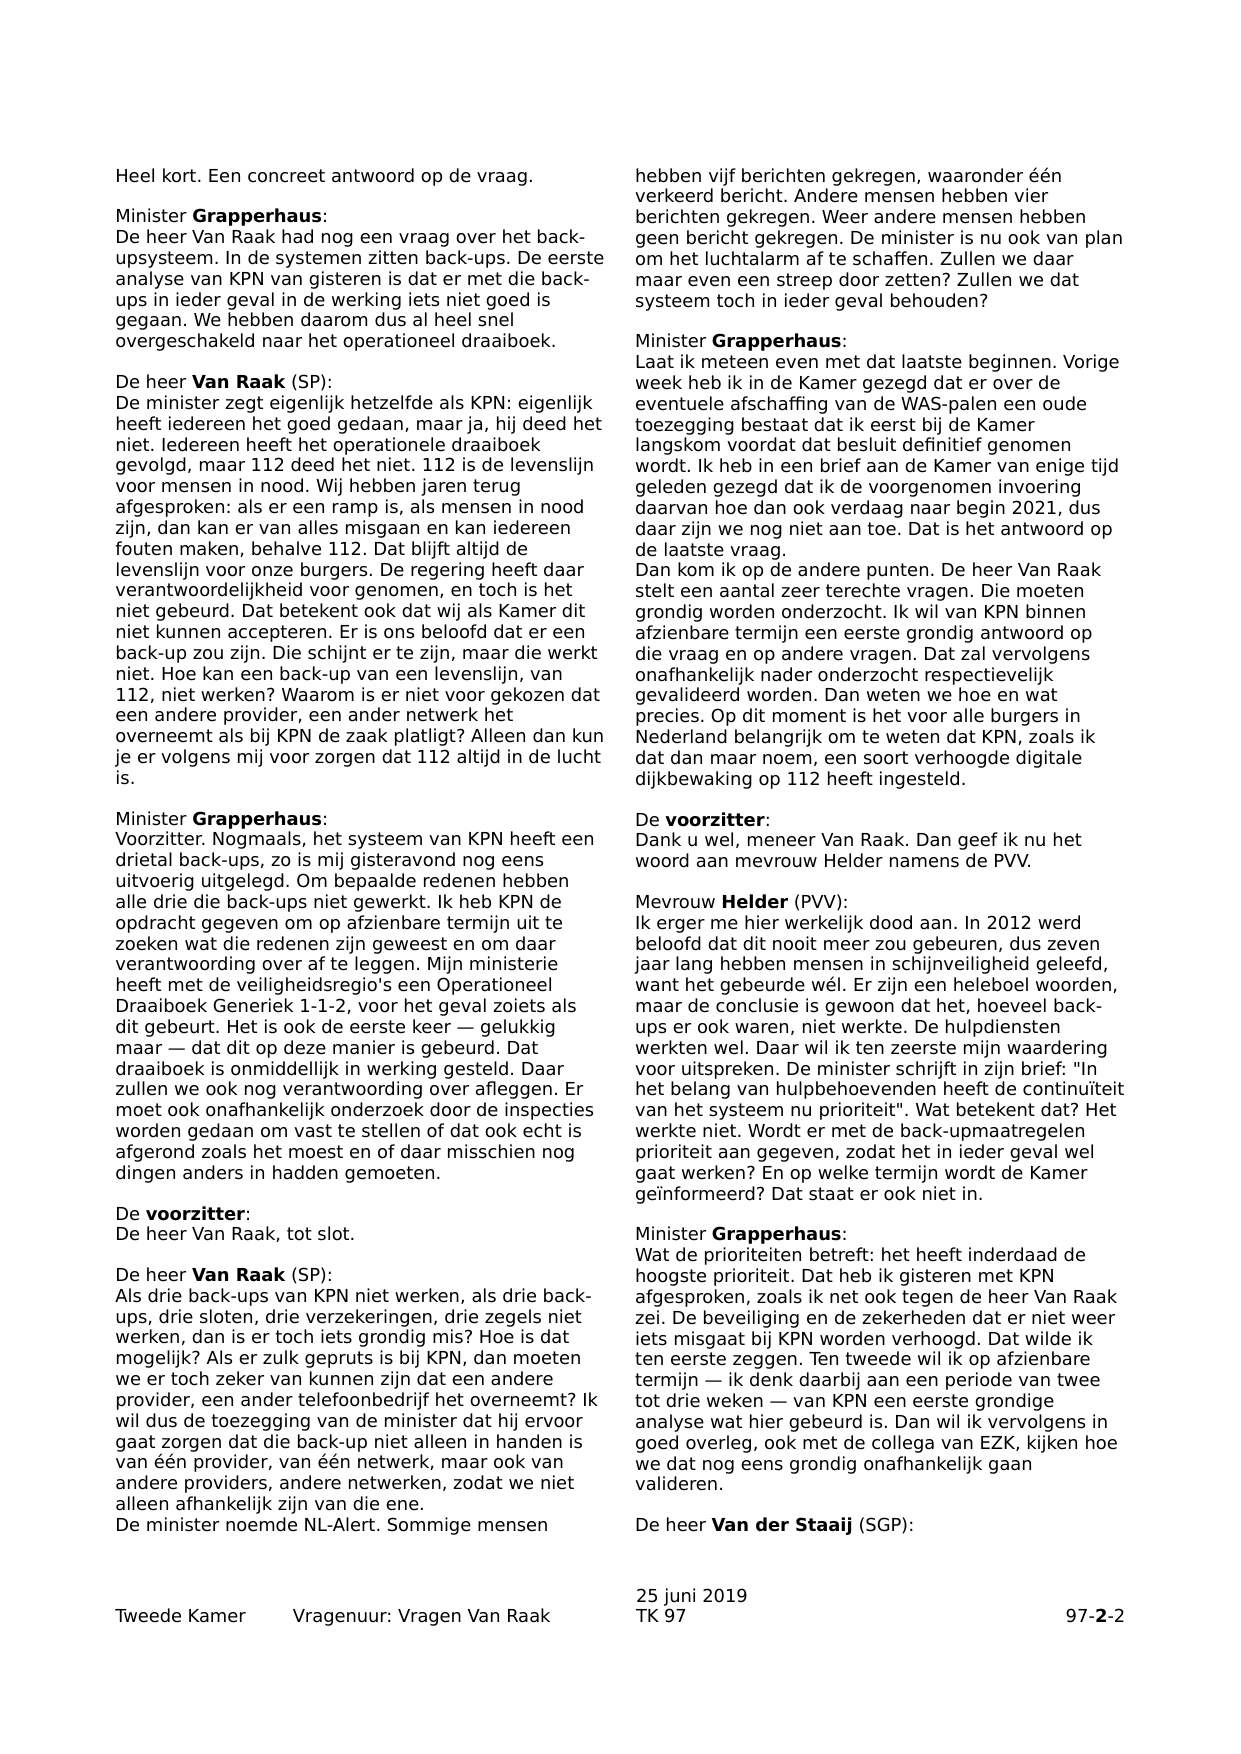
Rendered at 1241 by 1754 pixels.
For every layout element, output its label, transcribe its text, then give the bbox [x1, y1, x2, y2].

text Wat de prioriteiten betreft: het heeft inderdaad de hoogste prioriteit. Dat heb ik gisteren met KPN afgesproken, zoals ik net ook tegen de heer Van Raak zei. De beveiliging en de zekerheden dat er niet weer iets misgaat bij KPN worden verhoogd. Dat wilde ik ten eerste zeggen. Ten tweede wil ik op afzienbare termijn — ik denk daarbij aan een periode van twee tot drie weken — van KPN een eerste grondige analyse wat hier gebeurd is. Dan wil ik vervolgens in goed overleg, ook met de collega van EZK, kijken hoe we dat nog eens grondig onafhankelijk gaan valideren. [635, 1245, 1125, 1495]
text Dank u wel, meneer Van Raak. Dan geef ik nu het woord aan mevrouw Helder namens de PVV. [635, 830, 1125, 872]
text hebben vijf berichten gekregen, waaronder één verkeerd bericht. Andere mensen hebben vier berichten gekregen. Weer andere mensen hebben geen bericht gekregen. De minister is nu ook van plan om het luchtalarm af te schaffen. Zullen we daar maar even een streep door zetten? Zullen we dat systeem toch in ieder geval behouden? [635, 165, 1125, 311]
text Laat ik meteen even met dat laatste beginnen. Vorige week heb ik in de Kamer gezegd dat er over de eventuele afschaffing van de WAS-palen een oude toezegging bestaat dat ik eerst bij de Kamer langskom voordat dat besluit definitief genomen wordt. Ik heb in een brief aan de Kamer van enige tijd geleden gezegd dat ik de voorgenomen invoering daarvan hoe dan ook verdaag naar begin 2021, dus daar zijn we nog niet aan toe. Dat is het antwoord op de laatste vraag. [635, 352, 1125, 560]
text Minister Grapperhaus: [635, 331, 1125, 352]
text De heer Van Raak (SP): [115, 1265, 605, 1286]
text Heel kort. Een concreet antwoord op de vraag. [115, 165, 605, 186]
text Als drie back-ups van KPN niet werken, als drie back-ups, drie sloten, drie verzekeringen, drie zegels niet werken, dan is er toch iets grondig mis? Hoe is dat mogelijk? Als er zulk gepruts is bij KPN, dan moeten we er toch zeker van kunnen zijn dat een andere provider, een ander telefoonbedrijf het overneemt? Ik wil dus de toezegging van de minister dat hij ervoor gaat zorgen dat die back-up niet alleen in handen is van één provider, van één netwerk, maar ook van andere providers, andere netwerken, zodat we niet alleen afhankelijk zijn van die ene. [115, 1286, 605, 1515]
text Minister Grapperhaus: [115, 206, 605, 227]
text De heer Van der Staaij (SGP): [635, 1515, 1125, 1536]
text Mevrouw Helder (PVV): [635, 892, 1125, 912]
text De heer Van Raak, tot slot. [115, 1224, 605, 1245]
text De voorzitter: [115, 1203, 605, 1224]
text Dan kom ik op de andere punten. De heer Van Raak stelt een aantal zeer terechte vragen. Die moeten grondig worden onderzocht. Ik wil van KPN binnen afzienbare termijn een eerste grondig antwoord op die vraag en op andere vragen. Dat zal vervolgens onafhankelijk nader onderzocht respectievelijk gevalideerd worden. Dan weten we hoe en wat precies. Op dit moment is het voor alle burgers in Nederland belangrijk om te weten dat KPN, zoals ik dat dan maar noem, een soort verhoogde digitale dijkbewaking op 112 heeft ingesteld. [635, 560, 1125, 789]
text Ik erger me hier werkelijk dood aan. In 2012 werd beloofd dat dit nooit meer zou gebeuren, dus zeven jaar lang hebben mensen in schijnveiligheid geleefd, want het gebeurde wél. Er zijn een heleboel woorden, maar de conclusie is gewoon dat het, hoeveel back-ups er ook waren, niet werkte. De hulpdiensten werkten wel. Daar wil ik ten zeerste mijn waardering voor uitspreken. De minister schrijft in zijn brief: "In het belang van hulpbehoevenden heeft de continuïteit van het systeem nu prioriteit". Wat betekent dat? Het werkte niet. Wordt er met de back-upmaatregelen prioriteit aan gegeven, zodat het in ieder geval wel gaat werken? En op welke termijn wordt de Kamer geïnformeerd? Dat staat er ook niet in. [635, 912, 1125, 1204]
text De minister zegt eigenlijk hetzelfde als KPN: eigenlijk heeft iedereen het goed gedaan, maar ja, hij deed het niet. Iedereen heeft het operationele draaiboek gevolgd, maar 112 deed het niet. 112 is de levenslijn voor mensen in nood. Wij hebben jaren terug afgesproken: als er een ramp is, als mensen in nood zijn, dan kan er van alles misgaan en kan iedereen fouten maken, behalve 112. Dat blijft altijd de levenslijn voor onze burgers. De regering heeft daar verantwoordelijkheid voor genomen, en toch is het niet gebeurd. Dat betekent ook dat wij als Kamer dit niet kunnen accepteren. Er is ons beloofd dat er een back-up zou zijn. Die schijnt er te zijn, maar die werkt niet. Hoe kan een back-up van een levenslijn, van 112, niet werken? Waarom is er niet voor gekozen dat een andere provider, een ander netwerk het overneemt als bij KPN de zaak platligt? Alleen dan kun je er volgens mij voor zorgen dat 112 altijd in de lucht is. [115, 393, 605, 788]
text De minister noemde NL-Alert. Sommige mensen [115, 1515, 605, 1536]
text Minister Grapperhaus: [635, 1224, 1125, 1245]
text De heer Van Raak had nog een vraag over het back-upsysteem. In de systemen zitten back-ups. De eerste analyse van KPN van gisteren is dat er met die back-ups in ieder geval in de werking iets niet goed is gegaan. We hebben daarom dus al heel snel overgeschakeld naar het operationeel draaiboek. [115, 227, 605, 352]
text Voorzitter. Nogmaals, het systeem van KPN heeft een drietal back-ups, zo is mij gisteravond nog eens uitvoerig uitgelegd. Om bepaalde redenen hebben alle drie die back-ups niet gewerkt. Ik heb KPN de opdracht gegeven om op afzienbare termijn uit te zoeken wat die redenen zijn geweest en om daar verantwoording over af te leggen. Mijn ministerie heeft met de veiligheidsregio's een Operationeel Draaiboek Generiek 1-1-2, voor het geval zoiets als dit gebeurt. Het is ook de eerste keer — gelukkig maar — dat dit op deze manier is gebeurd. Dat draaiboek is onmiddellijk in werking gesteld. Daar zullen we ook nog verantwoording over afleggen. Er moet ook onafhankelijk onderzoek door de inspecties worden gedaan om vast te stellen of dat ook echt is afgerond zoals het moest en of daar misschien nog dingen anders in hadden gemoeten. [115, 829, 605, 1183]
text De heer Van Raak (SP): [115, 372, 605, 393]
text Minister Grapperhaus: [115, 808, 605, 829]
text De voorzitter: [635, 809, 1125, 830]
